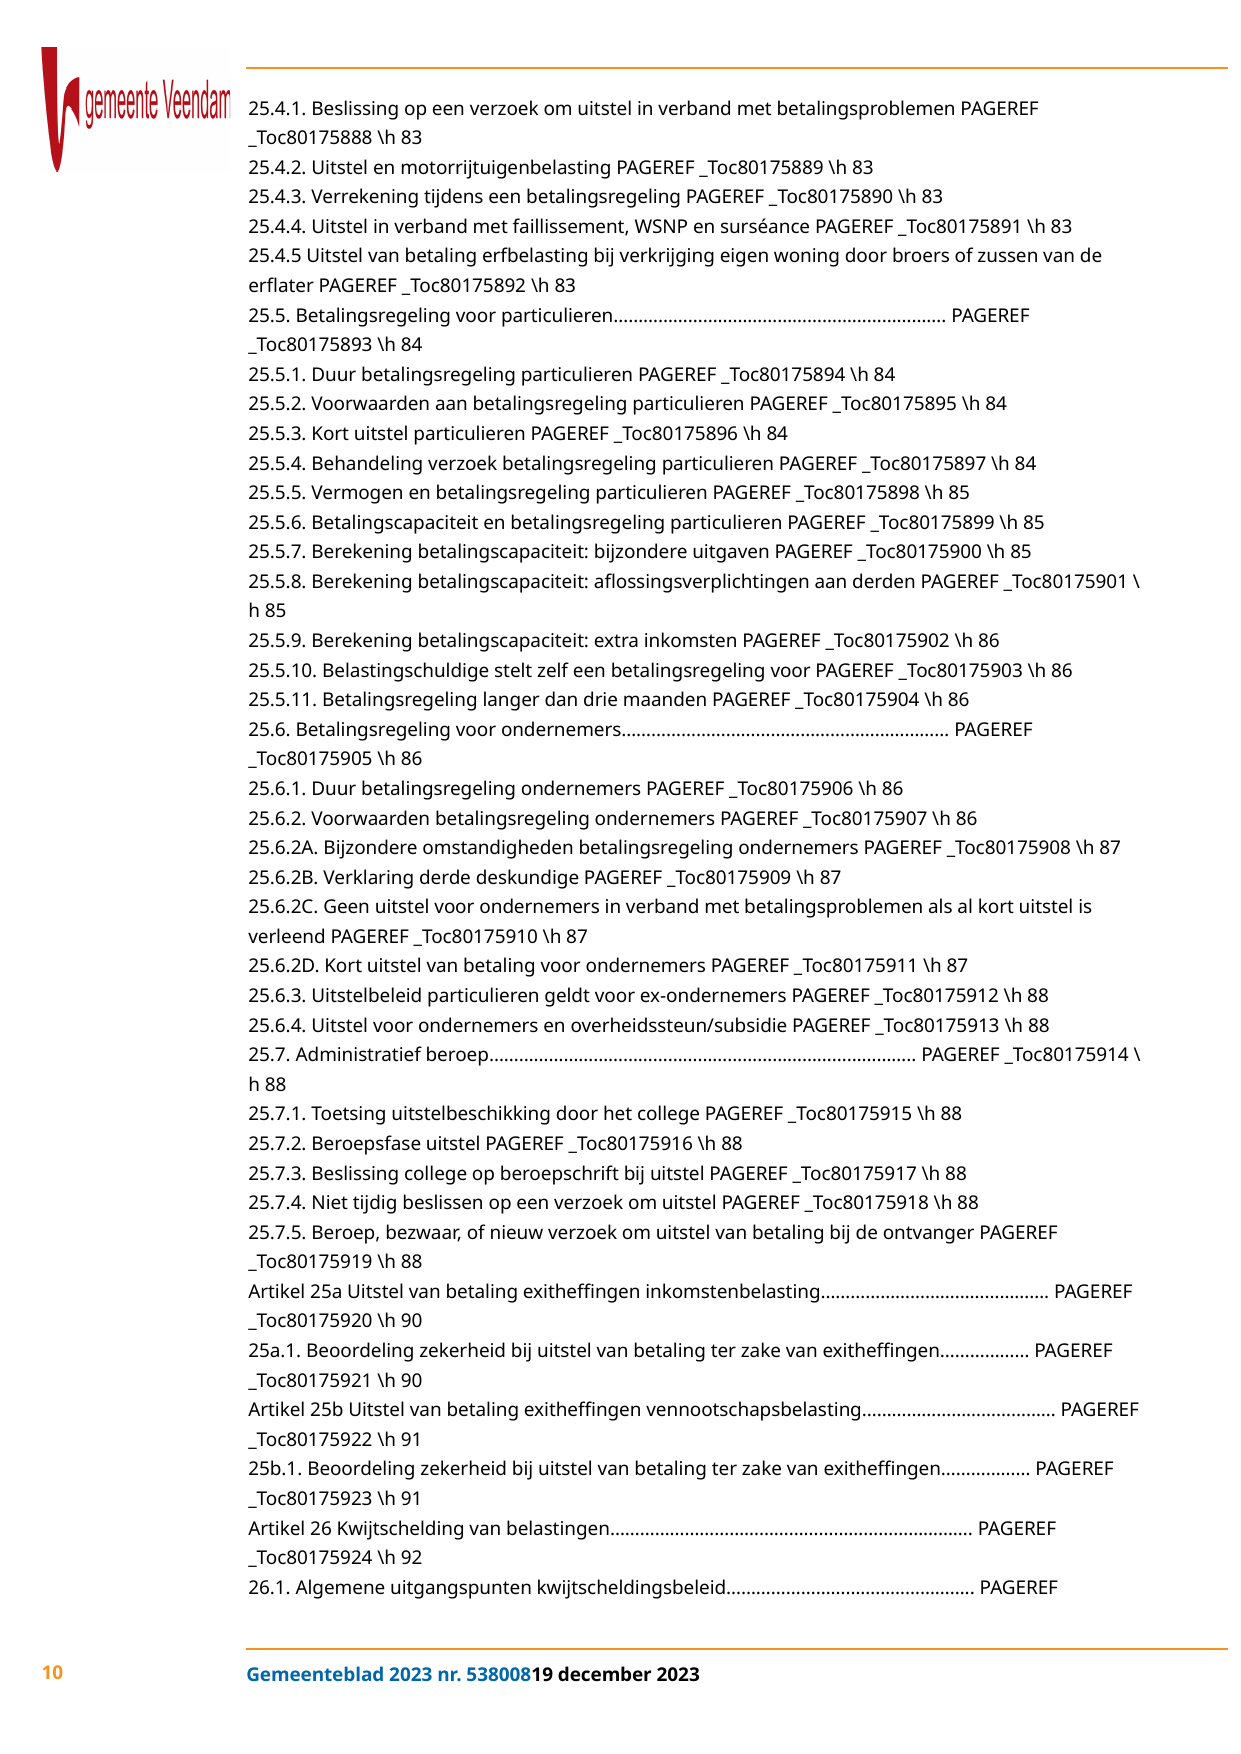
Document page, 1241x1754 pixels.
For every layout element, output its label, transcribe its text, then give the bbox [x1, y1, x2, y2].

text 25.6.3. Uitstelbeleid particulieren geldt voor ex-ondernemers PAGEREF _Toc80175912 \h 88 [248, 982, 1152, 1008]
text 25.5.11. Betalingsregeling langer dan drie maanden PAGEREF _Toc80175904 \h 86 [248, 686, 1152, 712]
text 25.5.2. Voorwaarden aan betalingsregeling particulieren PAGEREF _Toc80175895 \h 84 [248, 391, 1152, 416]
text 25.4.1. Beslissing op een verzoek om uitstel in verband met betalingsproblemen PAGEREF _Toc80175888 \h 83 [248, 95, 1152, 150]
text 25.4.3. Verrekening tijdens een betalingsregeling PAGEREF _Toc80175890 \h 83 [248, 183, 1152, 209]
text 26.1. Algemene uitgangspunten kwijtscheldingsbeleid………………………………………….. PAGEREF [248, 1574, 1152, 1600]
text 25.5.8. Berekening betalingscapaciteit: aflossingsverplichtingen aan derden PAGEREF _Toc80175901 \h 85 [248, 568, 1152, 623]
text 25.7.5. Beroep, bezwaar, of nieuw verzoek om uitstel van betaling bij de ontvanger PAGEREF _Toc80175919 \h 88 [248, 1219, 1152, 1274]
text 25.4.2. Uitstel en motorrijtuigenbelasting PAGEREF _Toc80175889 \h 83 [248, 154, 1152, 180]
text 25.6. Betalingsregeling voor ondernemers………………………………………………………… PAGEREF _Toc80175905 \h 86 [248, 716, 1152, 771]
text Artikel 26 Kwijtschelding van belastingen………………………………………………………………. PAGEREF _Toc80175924 \h 92 [248, 1515, 1152, 1570]
text 25a.1. Beoordeling zekerheid bij uitstel van betaling ter zake van exitheffingen……………… PAGEREF _Toc80175921 \h 90 [248, 1337, 1152, 1393]
text 25.5.10. Belastingschuldige stelt zelf een betalingsregeling voor PAGEREF _Toc80175903 \h 86 [248, 657, 1152, 683]
text 25.7.4. Niet tijdig beslissen op een verzoek om uitstel PAGEREF _Toc80175918 \h 88 [248, 1189, 1152, 1215]
text 25.6.4. Uitstel voor ondernemers en overheidssteun/subsidie PAGEREF _Toc80175913 \h 88 [248, 1012, 1152, 1038]
text 25.5.7. Berekening betalingscapaciteit: bijzondere uitgaven PAGEREF _Toc80175900 \h 85 [248, 538, 1152, 564]
text 25b.1. Beoordeling zekerheid bij uitstel van betaling ter zake van exitheffingen……………… PAGEREF _Toc80175923 \h 91 [248, 1456, 1152, 1511]
text 25.6.2D. Kort uitstel van betaling voor ondernemers PAGEREF _Toc80175911 \h 87 [248, 953, 1152, 978]
text 25.6.2. Voorwaarden betalingsregeling ondernemers PAGEREF _Toc80175907 \h 86 [248, 805, 1152, 831]
text 25.6.2B. Verklaring derde deskundige PAGEREF _Toc80175909 \h 87 [248, 864, 1152, 890]
text 25.5.4. Behandeling verzoek betalingsregeling particulieren PAGEREF _Toc80175897 \h 84 [248, 450, 1152, 476]
picture [41, 47, 231, 172]
text 25.6.1. Duur betalingsregeling ondernemers PAGEREF _Toc80175906 \h 86 [248, 775, 1152, 801]
text 25.7. Administratief beroep………………………………………………………………………….. PAGEREF _Toc80175914 \h 88 [248, 1041, 1152, 1097]
text 25.5. Betalingsregeling voor particulieren…………………………………………………………. PAGEREF _Toc80175893 \h 84 [248, 302, 1152, 357]
text 25.5.3. Kort uitstel particulieren PAGEREF _Toc80175896 \h 84 [248, 420, 1152, 446]
text 25.5.1. Duur betalingsregeling particulieren PAGEREF _Toc80175894 \h 84 [248, 361, 1152, 387]
text 25.4.4. Uitstel in verband met faillissement, WSNP en surséance PAGEREF _Toc80175891 \h 83 [248, 213, 1152, 239]
text Artikel 25a Uitstel van betaling exitheffingen inkomstenbelasting………………………………………. PAGEREF _Toc80175920 \h 90 [248, 1278, 1152, 1333]
text 25.7.2. Beroepsfase uitstel PAGEREF _Toc80175916 \h 88 [248, 1130, 1152, 1156]
text 25.6.2A. Bijzondere omstandigheden betalingsregeling ondernemers PAGEREF _Toc80175908 \h 87 [248, 834, 1152, 860]
text 25.6.2C. Geen uitstel voor ondernemers in verband met betalingsproblemen als al kort uitstel is verleend PAGEREF _Toc80175910 \h 87 [248, 893, 1152, 949]
text 25.5.6. Betalingscapaciteit en betalingsregeling particulieren PAGEREF _Toc80175899 \h 85 [248, 509, 1152, 535]
text 25.5.5. Vermogen en betalingsregeling particulieren PAGEREF _Toc80175898 \h 85 [248, 479, 1152, 505]
text 25.4.5 Uitstel van betaling erfbelasting bij verkrijging eigen woning door broers of zussen van de erflater PAGEREF _Toc80175892 \h 83 [248, 243, 1152, 298]
text 25.7.3. Beslissing college op beroepschrift bij uitstel PAGEREF _Toc80175917 \h 88 [248, 1160, 1152, 1186]
text 25.7.1. Toetsing uitstelbeschikking door het college PAGEREF _Toc80175915 \h 88 [248, 1101, 1152, 1126]
text 25.5.9. Berekening betalingscapaciteit: extra inkomsten PAGEREF _Toc80175902 \h 86 [248, 627, 1152, 653]
text Artikel 25b Uitstel van betaling exitheffingen vennootschapsbelasting………………………………… PAGEREF _Toc80175922 \h 91 [248, 1396, 1152, 1452]
